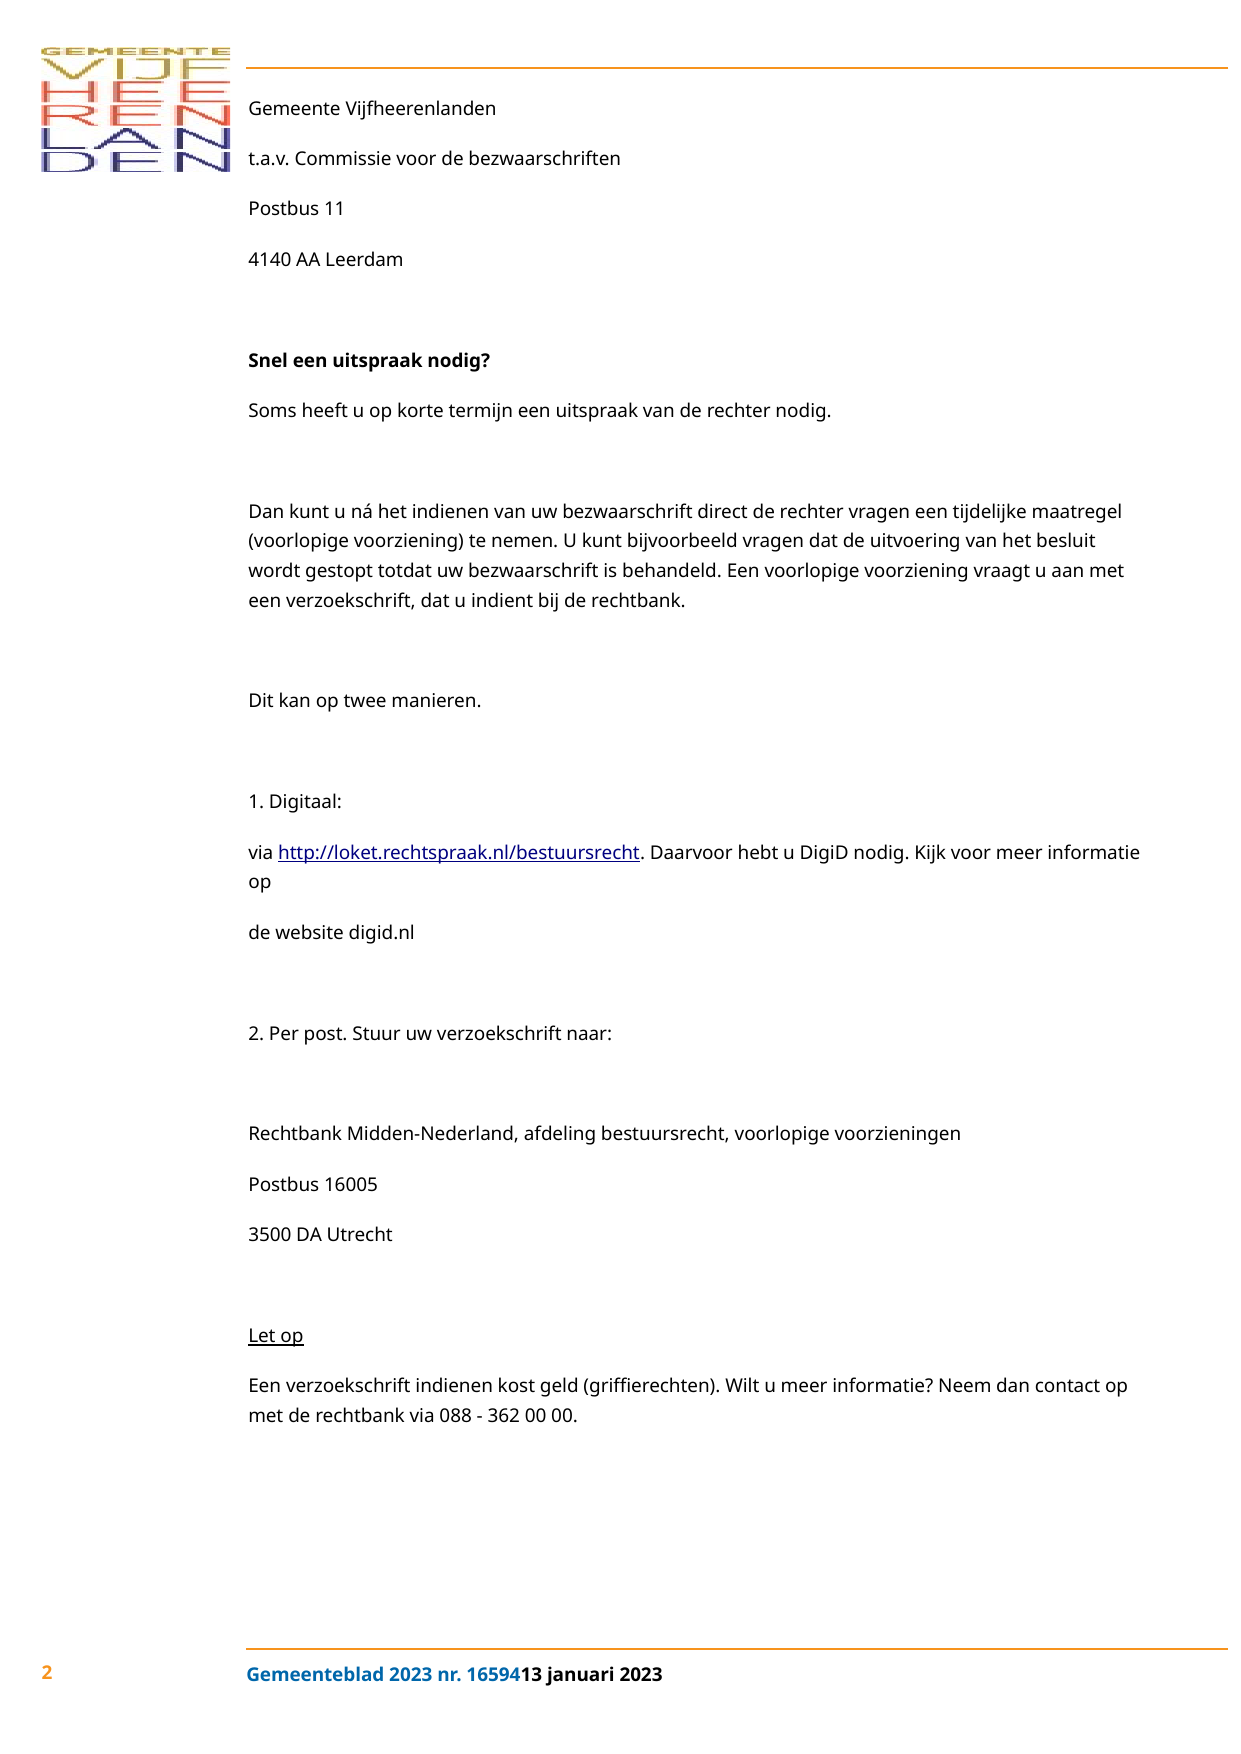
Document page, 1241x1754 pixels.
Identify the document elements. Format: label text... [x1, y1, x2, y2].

text Postbus 11 [248, 196, 1152, 221]
text Let op [248, 1322, 1152, 1348]
text de website digid.nl [248, 919, 1152, 945]
text t.a.v. Commissie voor de bezwaarschriften [248, 145, 1152, 171]
text Postbus 16005 [248, 1171, 1152, 1197]
text 1. Digitaal: [248, 788, 1152, 814]
text Snel een uitspraak nodig? [248, 347, 1152, 373]
text Gemeente Vijfheerenlanden [248, 95, 1152, 121]
picture [41, 47, 231, 172]
text Rechtbank Midden-Nederland, afdeling bestuursrecht, voorlopige voorzieningen [248, 1121, 1152, 1146]
text Een verzoekschrift indienen kost geld (griffierechten). Wilt u meer informatie? Neem dan contact op met de rechtbank via 088 - 362 00 00. [248, 1373, 1152, 1428]
text 2. Per post. Stuur uw verzoekschrift naar: [248, 1020, 1152, 1046]
text Dit kan op twee manieren. [248, 688, 1152, 713]
text Dan kunt u ná het indienen van uw bezwaarschrift direct de rechter vragen een tijdelijke maatregel (voorlopige voorziening) te nemen. U kunt bijvoorbeeld vragen dat de uitvoering van het besluit wordt gestopt totdat uw bezwaarschrift is behandeld. Een voorlopige voorziening vraagt u aan met een verzoekschrift, dat u indient bij de rechtbank. [248, 498, 1152, 613]
text 3500 DA Utrecht [248, 1221, 1152, 1247]
text via http://loket.rechtspraak.nl/bestuursrecht. Daarvoor hebt u DigiD nodig. Kijk voor meer informatie op [248, 839, 1152, 894]
text Soms heeft u op korte termijn een uitspraak van de rechter nodig. [248, 397, 1152, 423]
text 4140 AA Leerdam [248, 246, 1152, 272]
